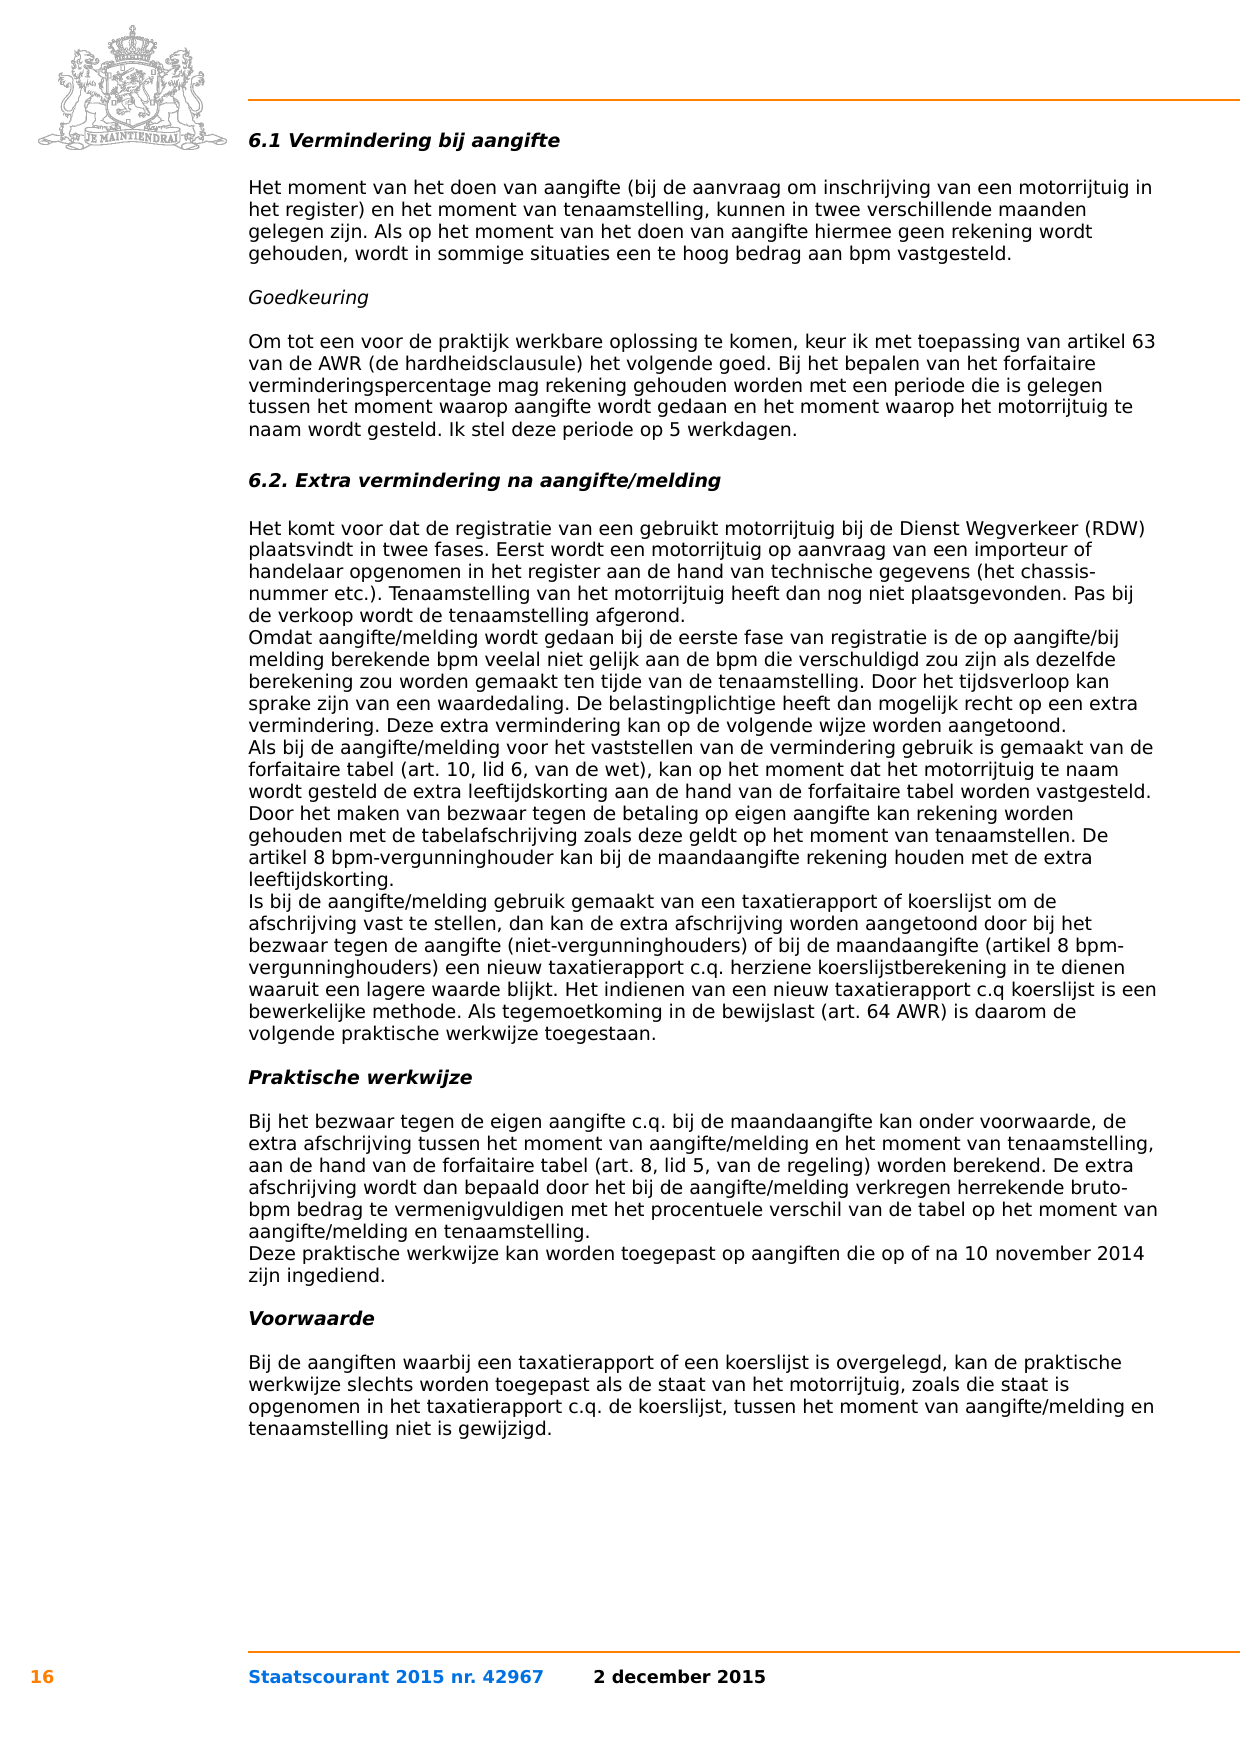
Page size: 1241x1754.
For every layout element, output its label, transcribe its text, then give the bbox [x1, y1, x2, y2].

text Het moment van het doen van aangifte (bij de aanvraag om inschrijving van een motorrijtuig in het register) en het moment van tenaamstelling, kunnen in twee verschillende maanden gelegen zijn. Als op het moment van het doen van aangifte hiermee geen rekening wordt gehouden, wordt in sommige situaties een te hoog bedrag aan bpm vastgesteld. [248, 177, 1163, 265]
text Bij het bezwaar tegen de eigen aangifte c.q. bij de maandaangifte kan onder voorwaarde, de extra afschrijving tussen het moment van aangifte/melding en het moment van tenaamstelling, aan de hand van de forfaitaire tabel (art. 8, lid 5, van de regeling) worden berekend. De extra afschrijving wordt dan bepaald door het bij de aangifte/melding verkregen herrekende bruto-bpm bedrag te vermenigvuldigen met het procentuele verschil van de tabel op het moment van aangifte/melding en tenaamstelling. [248, 1111, 1163, 1242]
subtitle 6.2. Extra vermindering na aangifte/melding [248, 470, 1163, 492]
subtitle Voorwaarde [248, 1308, 1163, 1330]
subtitle 6.1 Vermindering bij aangifte [248, 130, 1163, 152]
text Omdat aangifte/melding wordt gedaan bij de eerste fase van registratie is de op aangifte/bij melding berekende bpm veelal niet gelijk aan de bpm die verschuldigd zou zijn als dezelfde berekening zou worden gemaakt ten tijde van de tenaamstelling. Door het tijdsverloop kan sprake zijn van een waardedaling. De belastingplichtige heeft dan mogelijk recht op een extra vermindering. Deze extra vermindering kan op de volgende wijze worden aangetoond. [248, 627, 1163, 737]
picture [38, 25, 227, 150]
text Om tot een voor de praktijk werkbare oplossing te komen, keur ik met toepassing van artikel 63 van de AWR (de hardheidsclausule) het volgende goed. Bij het bepalen van het forfaitaire verminderingspercentage mag rekening gehouden worden met een periode die is gelegen tussen het moment waarop aangifte wordt gedaan en het moment waarop het motorrijtuig te naam wordt gesteld. Ik stel deze periode op 5 werkdagen. [248, 331, 1163, 440]
text Het komt voor dat de registratie van een gebruikt motorrijtuig bij de Dienst Wegverkeer (RDW) plaatsvindt in twee fases. Eerst wordt een motorrijtuig op aanvraag van een importeur of handelaar opgenomen in het register aan de hand van technische gegevens (het chassis-nummer etc.). Tenaamstelling van het motorrijtuig heeft dan nog niet plaatsgevonden. Pas bij de verkoop wordt de tenaamstelling afgerond. [248, 517, 1163, 627]
text Is bij de aangifte/melding gebruik gemaakt van een taxatierapport of koerslijst om de afschrijving vast te stellen, dan kan de extra afschrijving worden aangetoond door bij het bezwaar tegen de aangifte (niet-vergunninghouders) of bij de maandaangifte (artikel 8 bpm-vergunninghouders) een nieuw taxatierapport c.q. herziene koerslijstberekening in te dienen waaruit een lagere waarde blijkt. Het indienen van een nieuw taxatierapport c.q koerslijst is een bewerkelijke methode. Als tegemoetkoming in de bewijslast (art. 64 AWR) is daarom de volgende praktische werkwijze toegestaan. [248, 891, 1163, 1045]
text Bij de aangiften waarbij een taxatierapport of een koerslijst is overgelegd, kan de praktische werkwijze slechts worden toegepast als de staat van het motorrijtuig, zoals die staat is opgenomen in het taxatierapport c.q. de koerslijst, tussen het moment van aangifte/melding en tenaamstelling niet is gewijzigd. [248, 1352, 1163, 1440]
text Deze praktische werkwijze kan worden toegepast op aangiften die op of na 10 november 2014 zijn ingediend. [248, 1242, 1163, 1286]
subtitle Praktische werkwijze [248, 1067, 1163, 1089]
text Als bij de aangifte/melding voor het vaststellen van de vermindering gebruik is gemaakt van de forfaitaire tabel (art. 10, lid 6, van de wet), kan op het moment dat het motorrijtuig te naam wordt gesteld de extra leeftijdskorting aan de hand van de forfaitaire tabel worden vastgesteld. Door het maken van bezwaar tegen de betaling op eigen aangifte kan rekening worden gehouden met de tabelafschrijving zoals deze geldt op het moment van tenaamstellen. De artikel 8 bpm-vergunninghouder kan bij de maandaangifte rekening houden met de extra leeftijdskorting. [248, 737, 1163, 891]
subtitle Goedkeuring [248, 287, 1163, 309]
